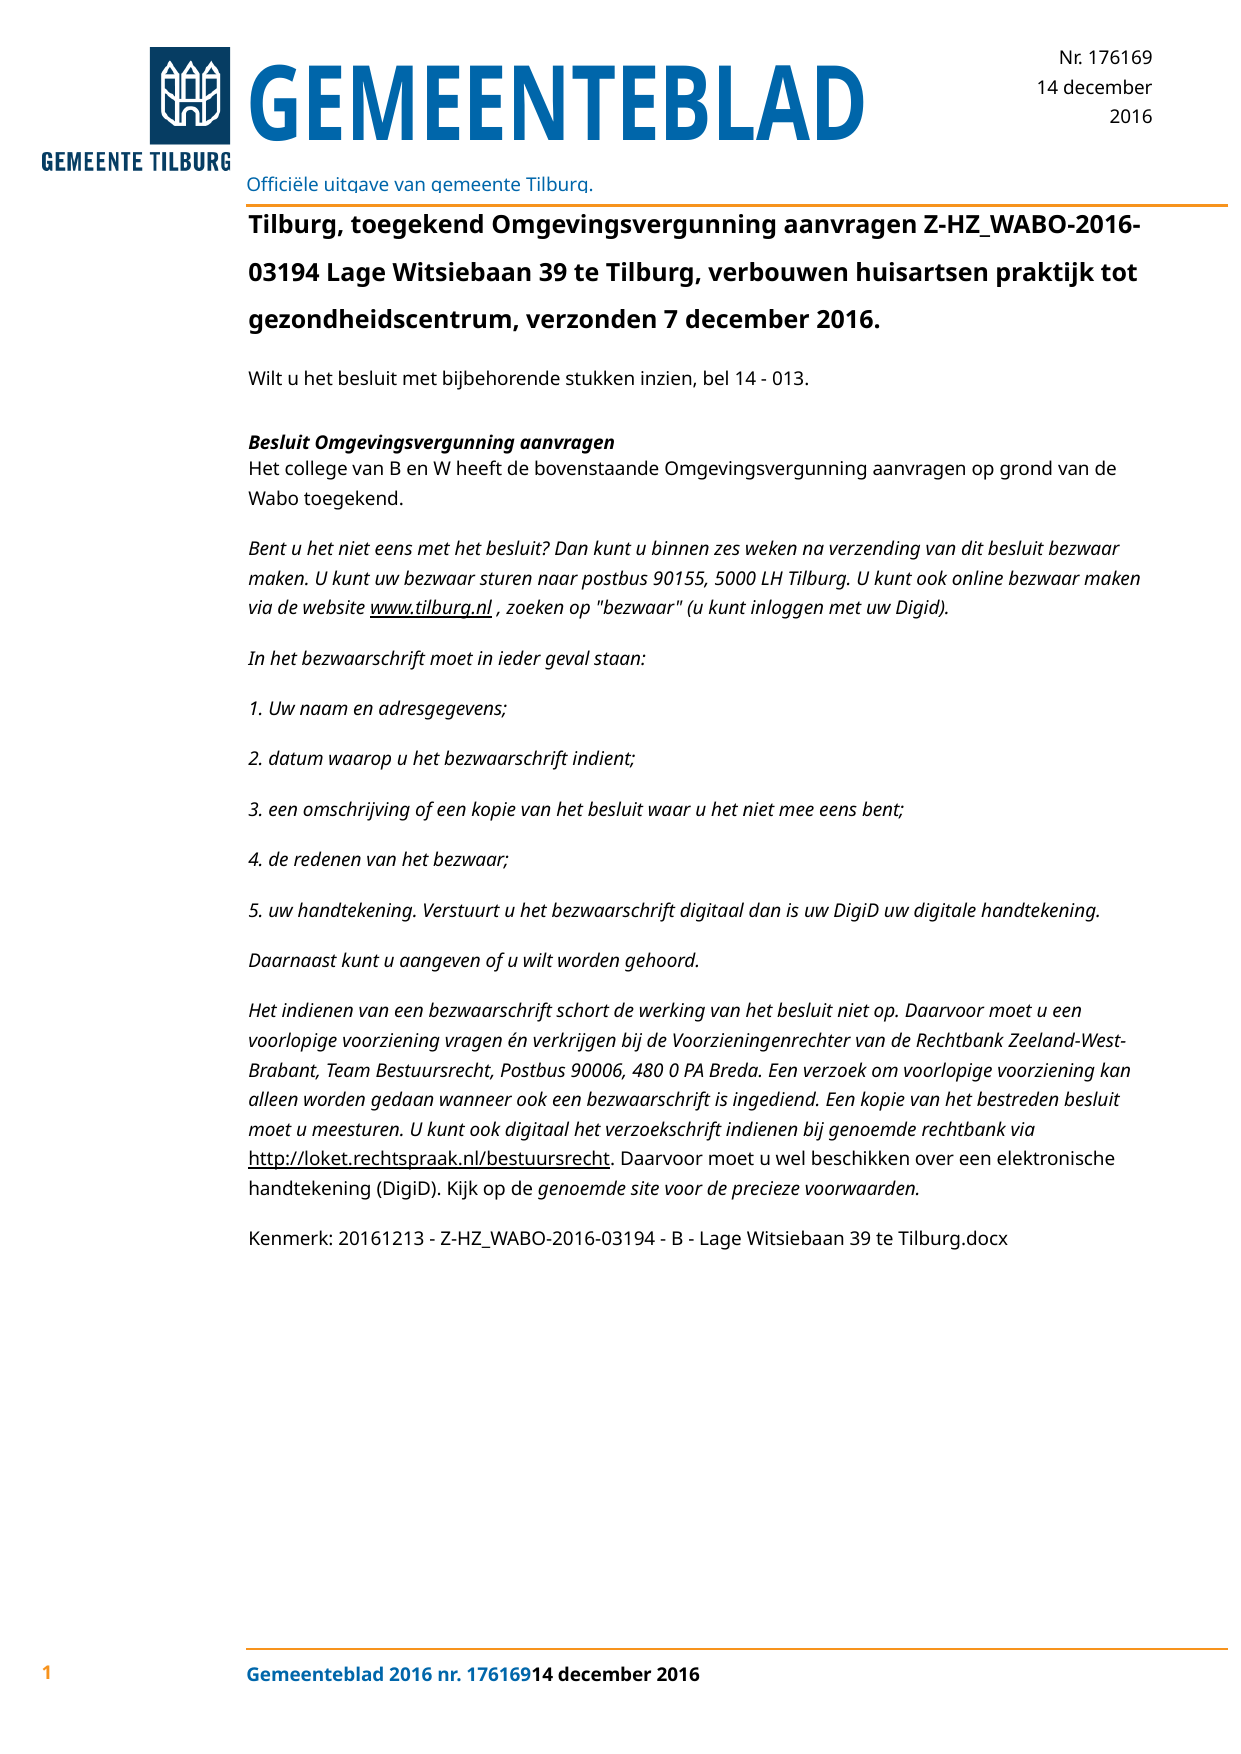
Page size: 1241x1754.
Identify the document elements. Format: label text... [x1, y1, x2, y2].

text Bent u het niet eens met het besluit? Dan kunt u binnen zes weken na verzending van dit besluit bezwaar maken. U kunt uw bezwaar sturen naar postbus 90155, 5000 LH Tilburg. U kunt ook online bezwaar maken via de website www.tilburg.nl , zoeken op "bezwaar" (u kunt inloggen met uw Digid). [248, 535, 1152, 620]
text 1. Uw naam en adresgegevens; [248, 695, 1152, 721]
text Tilburg, toegekend Omgevingsvergunning aanvragen Z-HZ_WABO-2016-03194 Lage Witsiebaan 39 te Tilburg, verbouwen huisartsen praktijk tot gezondheidscentrum, verzonden 7 december 2016. [248, 207, 1152, 336]
text Wilt u het besluit met bijbehorende stukken inzien, bel 14 - 013. [248, 366, 1152, 391]
text Daarnaast kunt u aangeven of u wilt worden gehoord. [248, 947, 1152, 973]
text Besluit Omgevingsvergunning aanvragen [248, 429, 1152, 455]
text 3. een omschrijving of een kopie van het besluit waar u het niet mee eens bent; [248, 796, 1152, 822]
text 4. de redenen van het bezwaar; [248, 846, 1152, 872]
text 2. datum waarop u het bezwaarschrift indient; [248, 746, 1152, 771]
text Kenmerk: 20161213 - Z-HZ_WABO-2016-03194 - B - Lage Witsiebaan 39 te Tilburg.docx [248, 1226, 1152, 1251]
text 5. uw handtekening. Verstuurt u het bezwaarschrift digitaal dan is uw DigiD uw digitale handtekening. [248, 897, 1152, 923]
text Het indienen van een bezwaarschrift schort de werking van het besluit niet op. Daarvoor moet u een voorlopige voorziening vragen én verkrijgen bij de Voorzieningenrechter van de Rechtbank Zeeland-West-Brabant, Team Bestuursrecht, Postbus 90006, 480 0 PA Breda. Een verzoek om voorlopige voorziening kan alleen worden gedaan wanneer ook een bezwaarschrift is ingediend. Een kopie van het bestreden besluit moet u meesturen. U kunt ook digitaal het verzoekschrift indienen bij genoemde rechtbank via http://loket.rechtspraak.nl/bestuursrecht. Daarvoor moet u wel beschikken over een elektronische handtekening (DigiD). Kijk op de genoemde site voor de precieze voorwaarden. [248, 998, 1152, 1201]
text Het college van B en W heeft de bovenstaande Omgevingsvergunning aanvragen op grond van de Wabo toegekend. [248, 455, 1152, 511]
picture [41, 47, 231, 172]
text In het bezwaarschrift moet in ieder geval staan: [248, 645, 1152, 671]
